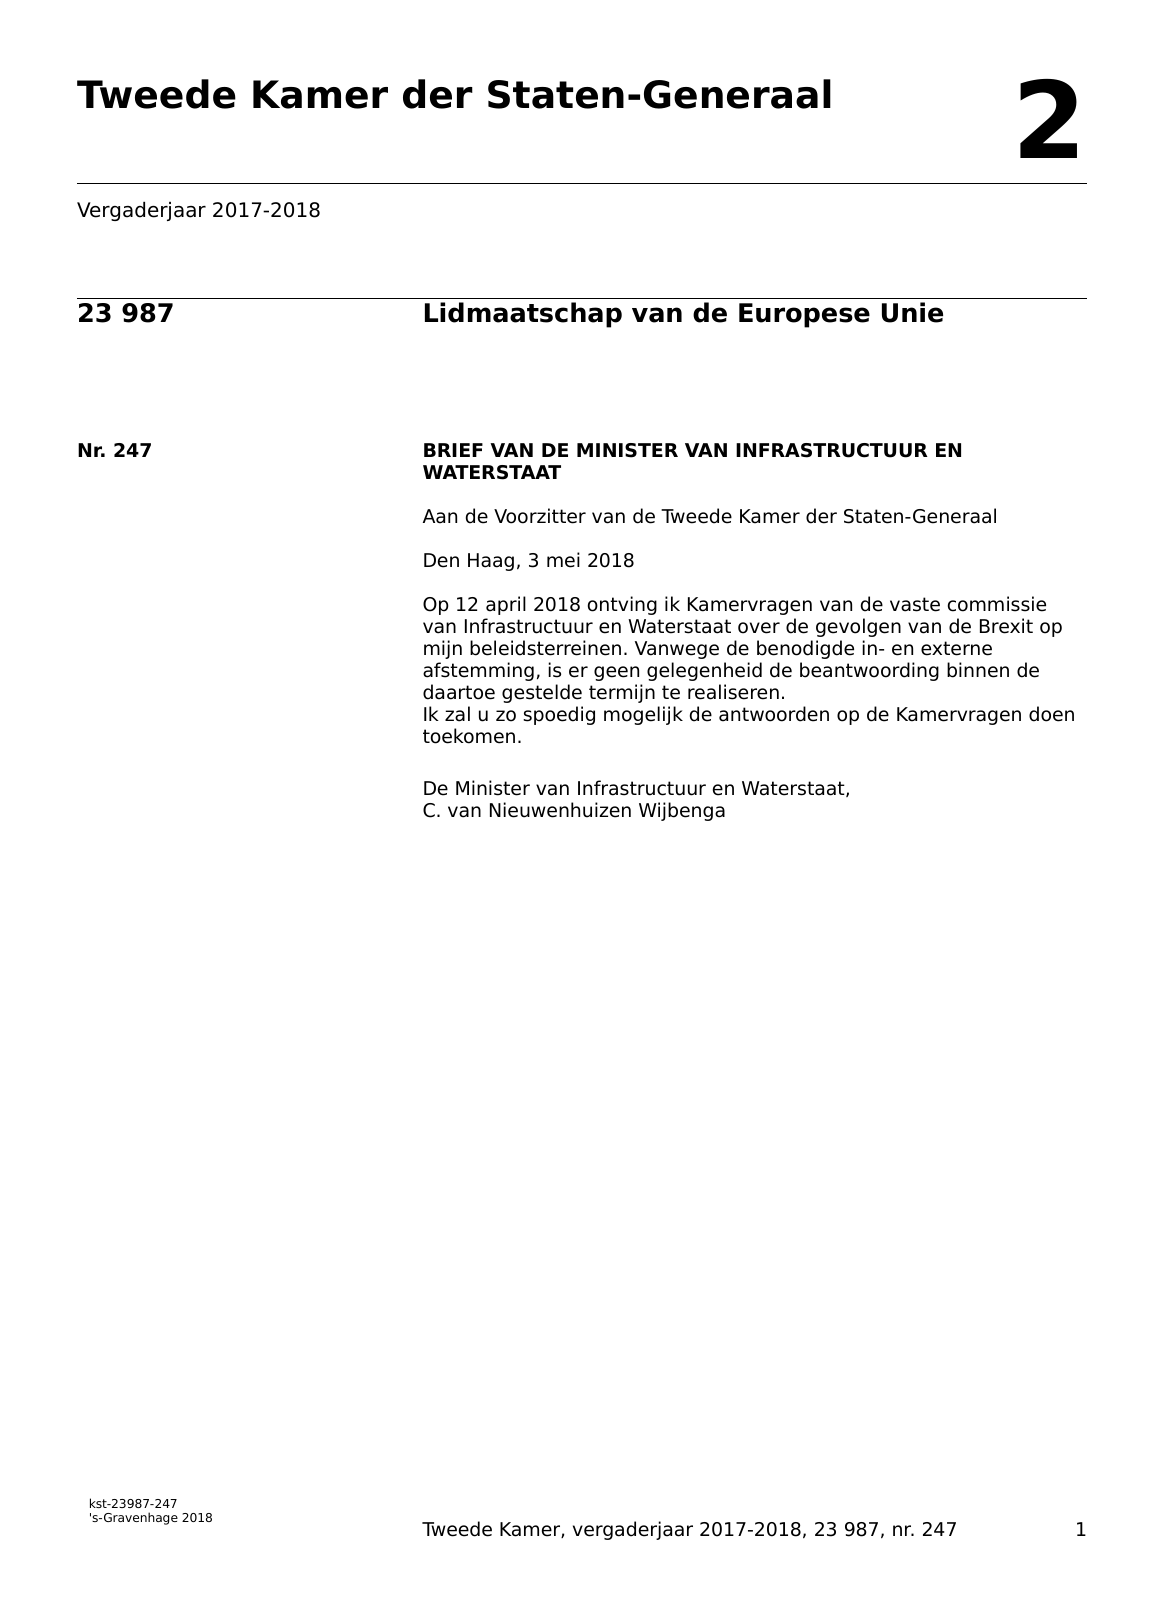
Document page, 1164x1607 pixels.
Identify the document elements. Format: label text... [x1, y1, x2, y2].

table_cell Vergaderjaar 2017-2018 [77, 184, 1087, 298]
table_header Tweede Kamer der Staten-Generaal [77, 59, 886, 183]
text Aan de Voorzitter van de Tweede Kamer der Staten-Generaal [422, 506, 1087, 528]
text Den Haag, 3 mei 2018 [422, 550, 1087, 572]
text 's-Gravenhage 2018 [88, 1511, 323, 1525]
text Op 12 april 2018 ontving ik Kamervragen van de vaste commissie van Infrastructuur en Waterstaat over de gevolgen van de Brexit op mijn beleidsterreinen. Vanwege de benodigde in- en externe afstemming, is er geen gelegenheid de beantwoording binnen de daartoe gestelde termijn te realiseren. [422, 594, 1087, 704]
text Ik zal u zo spoedig mogelijk de antwoorden op de Kamervragen doen toekomen. [422, 704, 1087, 748]
text De Minister van Infrastructuur en Waterstaat, C. van Nieuwenhuizen Wijbenga [422, 778, 1087, 822]
subtitle 23 987 Lidmaatschap van de Europese Unie [77, 299, 1087, 329]
table_header 2 [886, 59, 1087, 183]
subtitle Nr. 247 BRIEF VAN DE MINISTER VAN INFRASTRUCTUUR EN WATERSTAAT [77, 440, 1087, 484]
text kst-23987-247 [88, 1497, 323, 1511]
